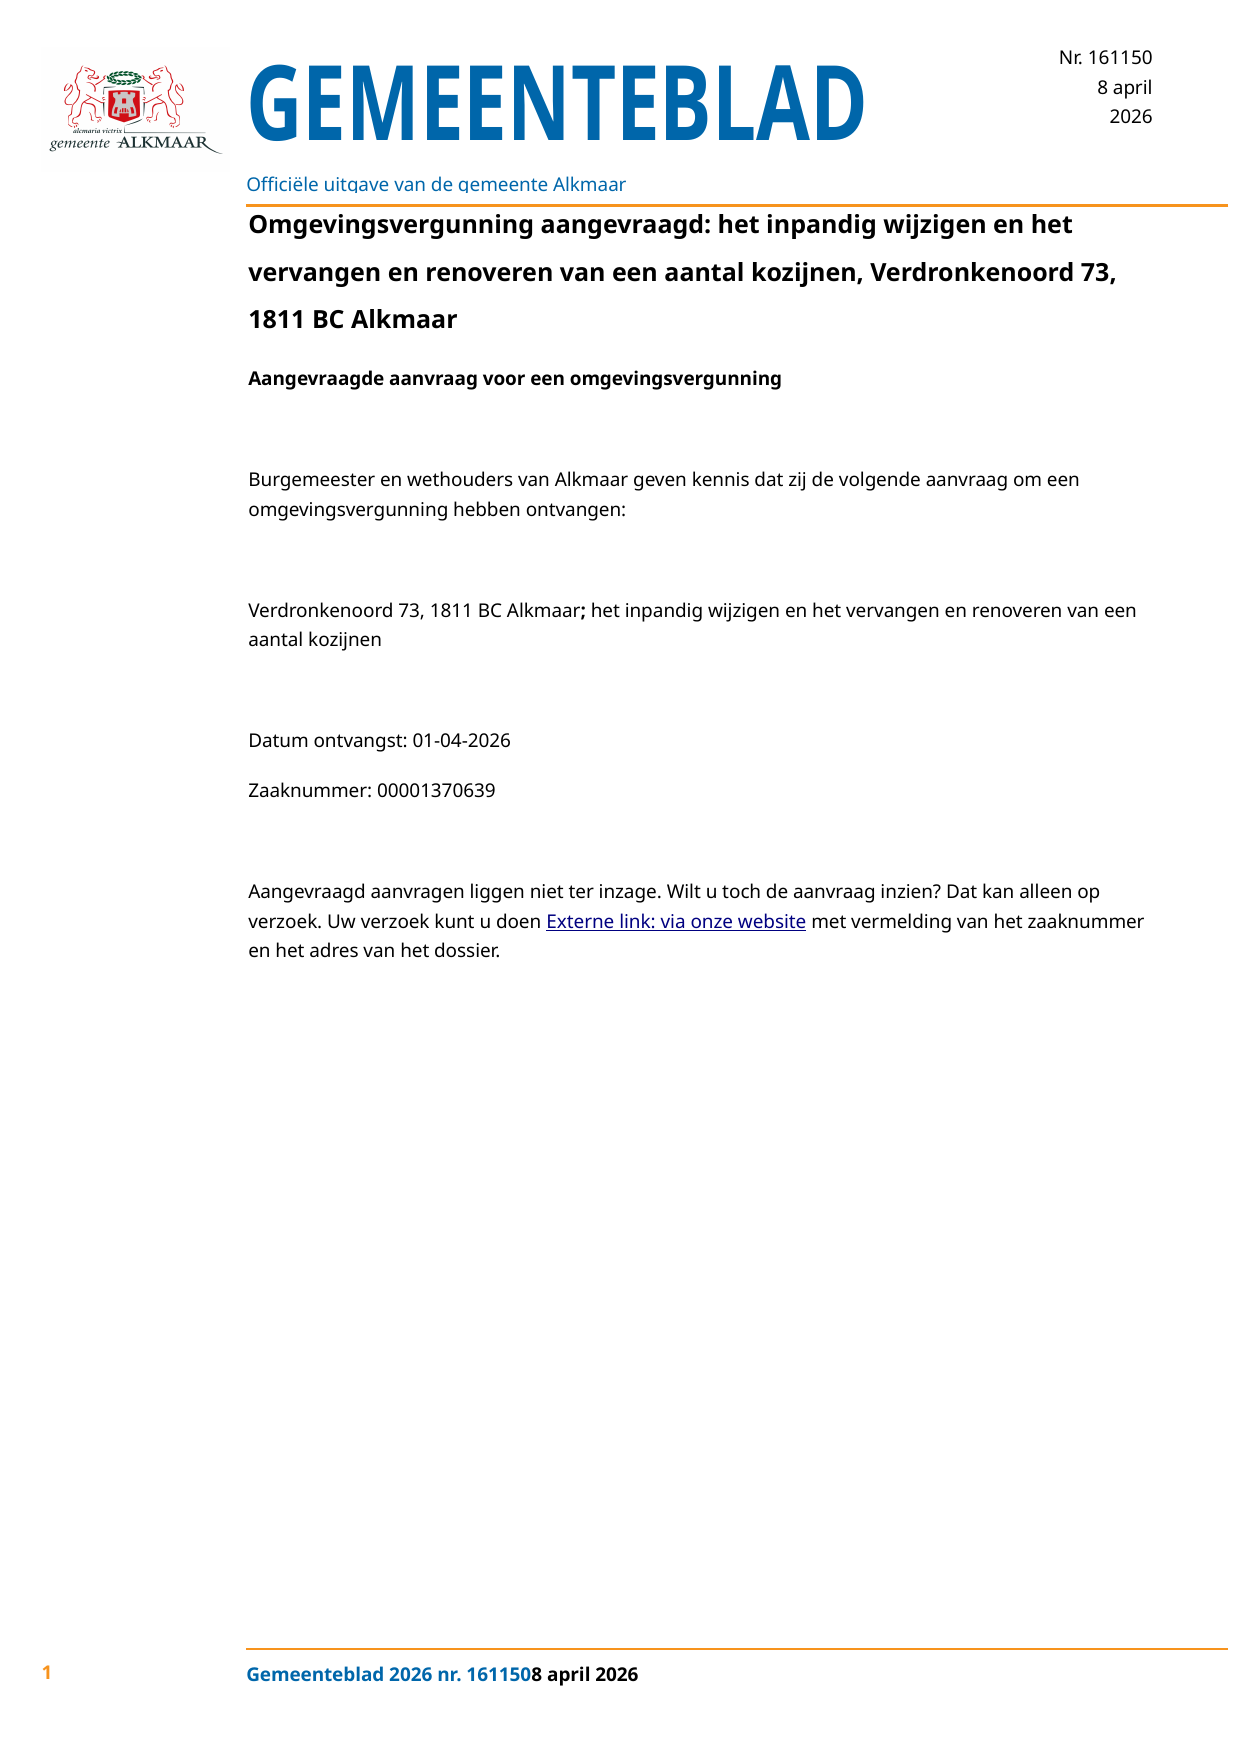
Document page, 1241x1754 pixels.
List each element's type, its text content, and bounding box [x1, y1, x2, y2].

text Omgevingsvergunning aangevraagd: het inpandig wijzigen en het vervangen en renoveren van een aantal kozijnen, Verdronkenoord 73, 1811 BC Alkmaar [248, 207, 1152, 336]
text Burgemeester en wethouders van Alkmaar geven kennis dat zij de volgende aanvraag om een omgevingsvergunning hebben ontvangen: [248, 466, 1152, 522]
text Aangevraagde aanvraag voor een omgevingsvergunning [248, 366, 1152, 391]
picture [41, 47, 231, 172]
text Verdronkenoord 73, 1811 BC Alkmaar; het inpandig wijzigen en het vervangen en renoveren van een aantal kozijnen [248, 597, 1152, 652]
text Zaaknummer: 00001370639 [248, 778, 1152, 803]
text Aangevraagd aanvragen liggen niet ter inzage. Wilt u toch de aanvraag inzien? Dat kan alleen op verzoek. Uw verzoek kunt u doen Externe link: via onze website met vermelding van het zaaknummer en het adres van het dossier. [248, 878, 1152, 963]
text Datum ontvangst: 01-04-2026 [248, 727, 1152, 753]
